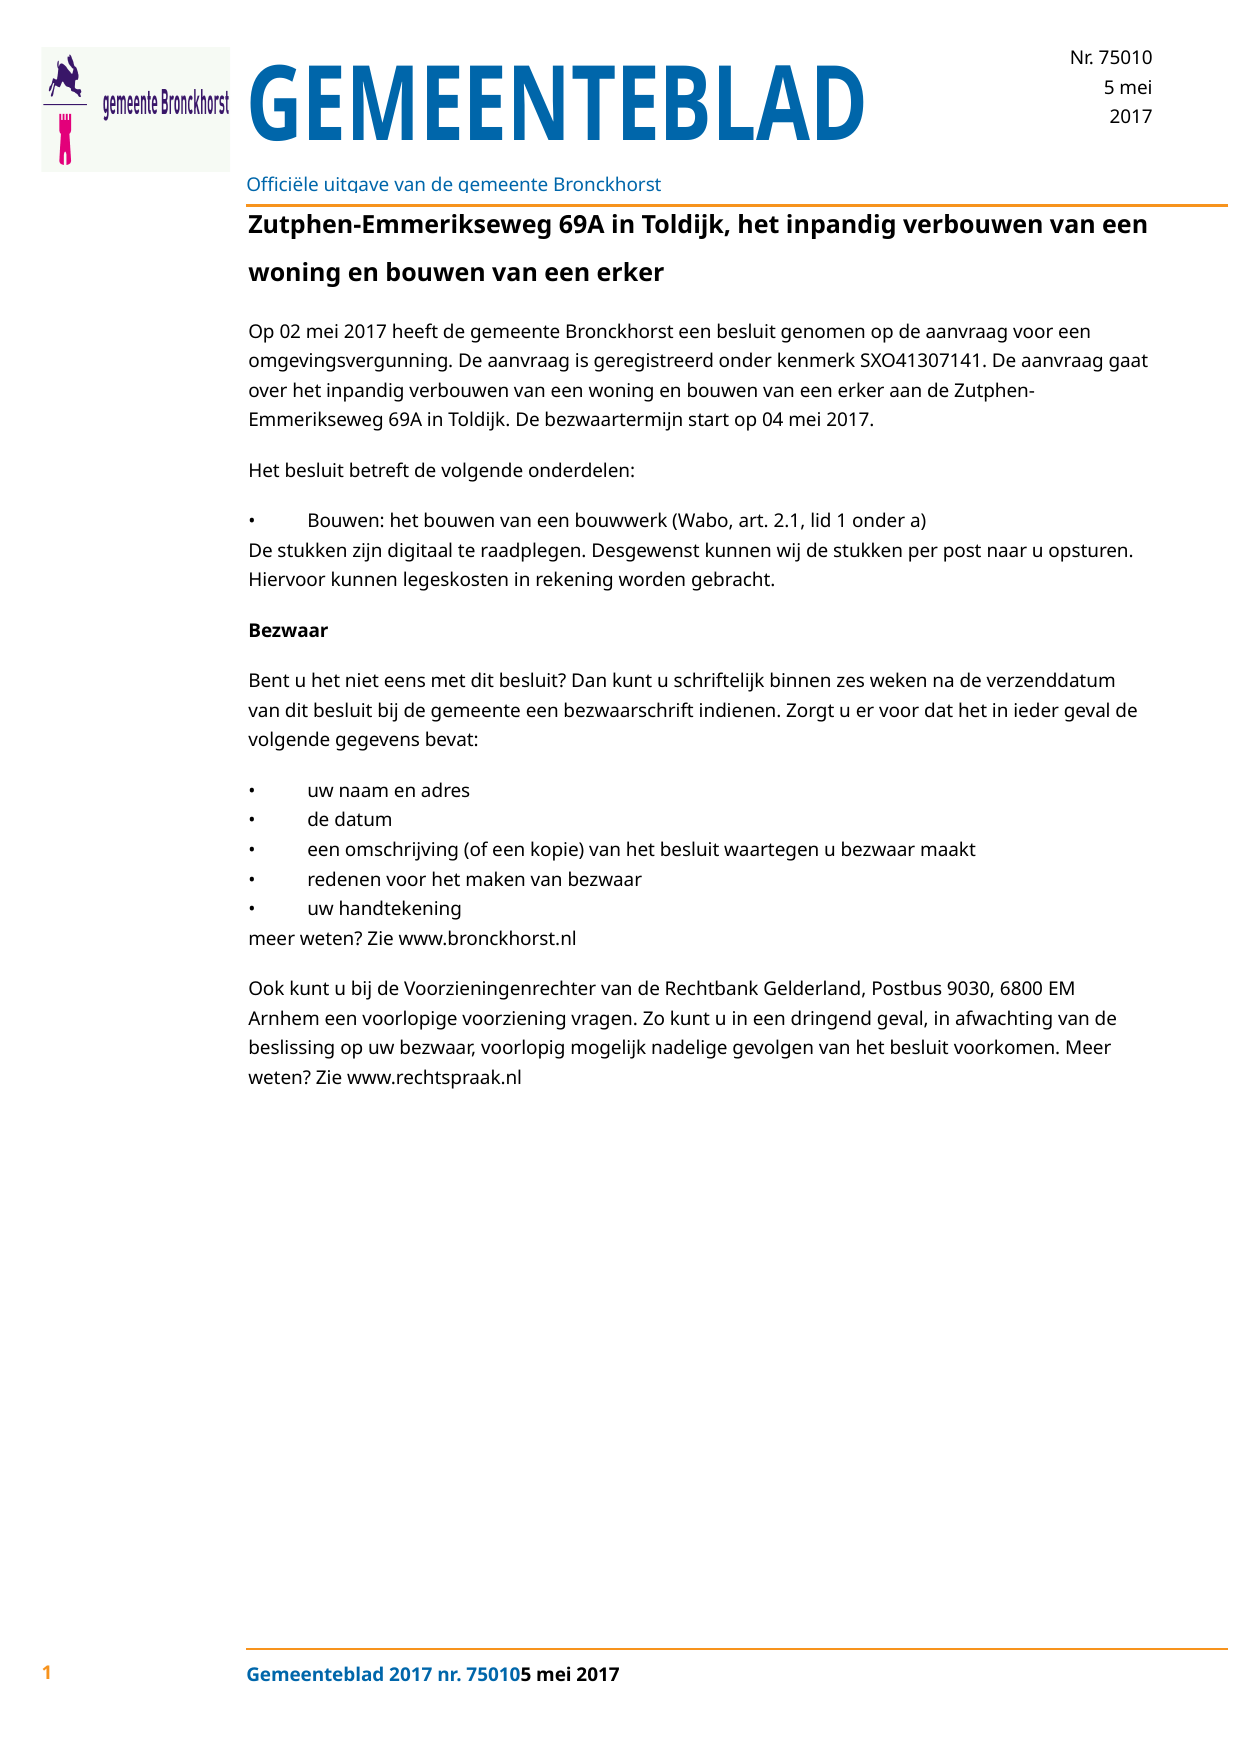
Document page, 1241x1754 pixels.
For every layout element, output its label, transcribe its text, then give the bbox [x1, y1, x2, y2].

text Op 02 mei 2017 heeft de gemeente Bronckhorst een besluit genomen op de aanvraag voor een omgevingsvergunning. De aanvraag is geregistreerd onder kenmerk SXO41307141. De aanvraag gaat over het inpandig verbouwen van een woning en bouwen van een erker aan de Zutphen-Emmerikseweg 69A in Toldijk. De bezwaartermijn start op 04 mei 2017. [248, 318, 1152, 432]
text Het besluit betreft de volgende onderdelen: [248, 457, 1152, 483]
list Bouwen: het bouwen van een bouwwerk (Wabo, art. 2.1, lid 1 onder a) [248, 507, 1152, 533]
text De stukken zijn digitaal te raadplegen. Desgewenst kunnen wij de stukken per post naar u opsturen. Hiervoor kunnen legeskosten in rekening worden gebracht. [248, 537, 1152, 592]
text Bent u het niet eens met dit besluit? Dan kunt u schriftelijk binnen zes weken na de verzenddatum van dit besluit bij de gemeente een bezwaarschrift indienen. Zorgt u er voor dat het in ieder geval de volgende gegevens bevat: [248, 667, 1152, 752]
list een omschrijving (of een kopie) van het besluit waartegen u bezwaar maakt [248, 836, 1152, 862]
text Bezwaar [248, 617, 1152, 643]
text Ook kunt u bij de Voorzieningenrechter van de Rechtbank Gelderland, Postbus 9030, 6800 EM Arnhem een voorlopige voorziening vragen. Zo kunt u in een dringend geval, in afwachting van de beslissing op uw bezwaar, voorlopig mogelijk nadelige gevolgen van het besluit voorkomen. Meer weten? Zie www.rechtspraak.nl [248, 975, 1152, 1090]
text Zutphen-Emmerikseweg 69A in Toldijk, het inpandig verbouwen van een woning en bouwen van een erker [248, 207, 1152, 288]
list uw handtekening [248, 895, 1152, 921]
list redenen voor het maken van bezwaar [248, 866, 1152, 892]
list uw naam en adres [248, 777, 1152, 803]
picture [41, 47, 231, 172]
text meer weten? Zie www.bronckhorst.nl [248, 925, 1152, 951]
list de datum [248, 807, 1152, 832]
